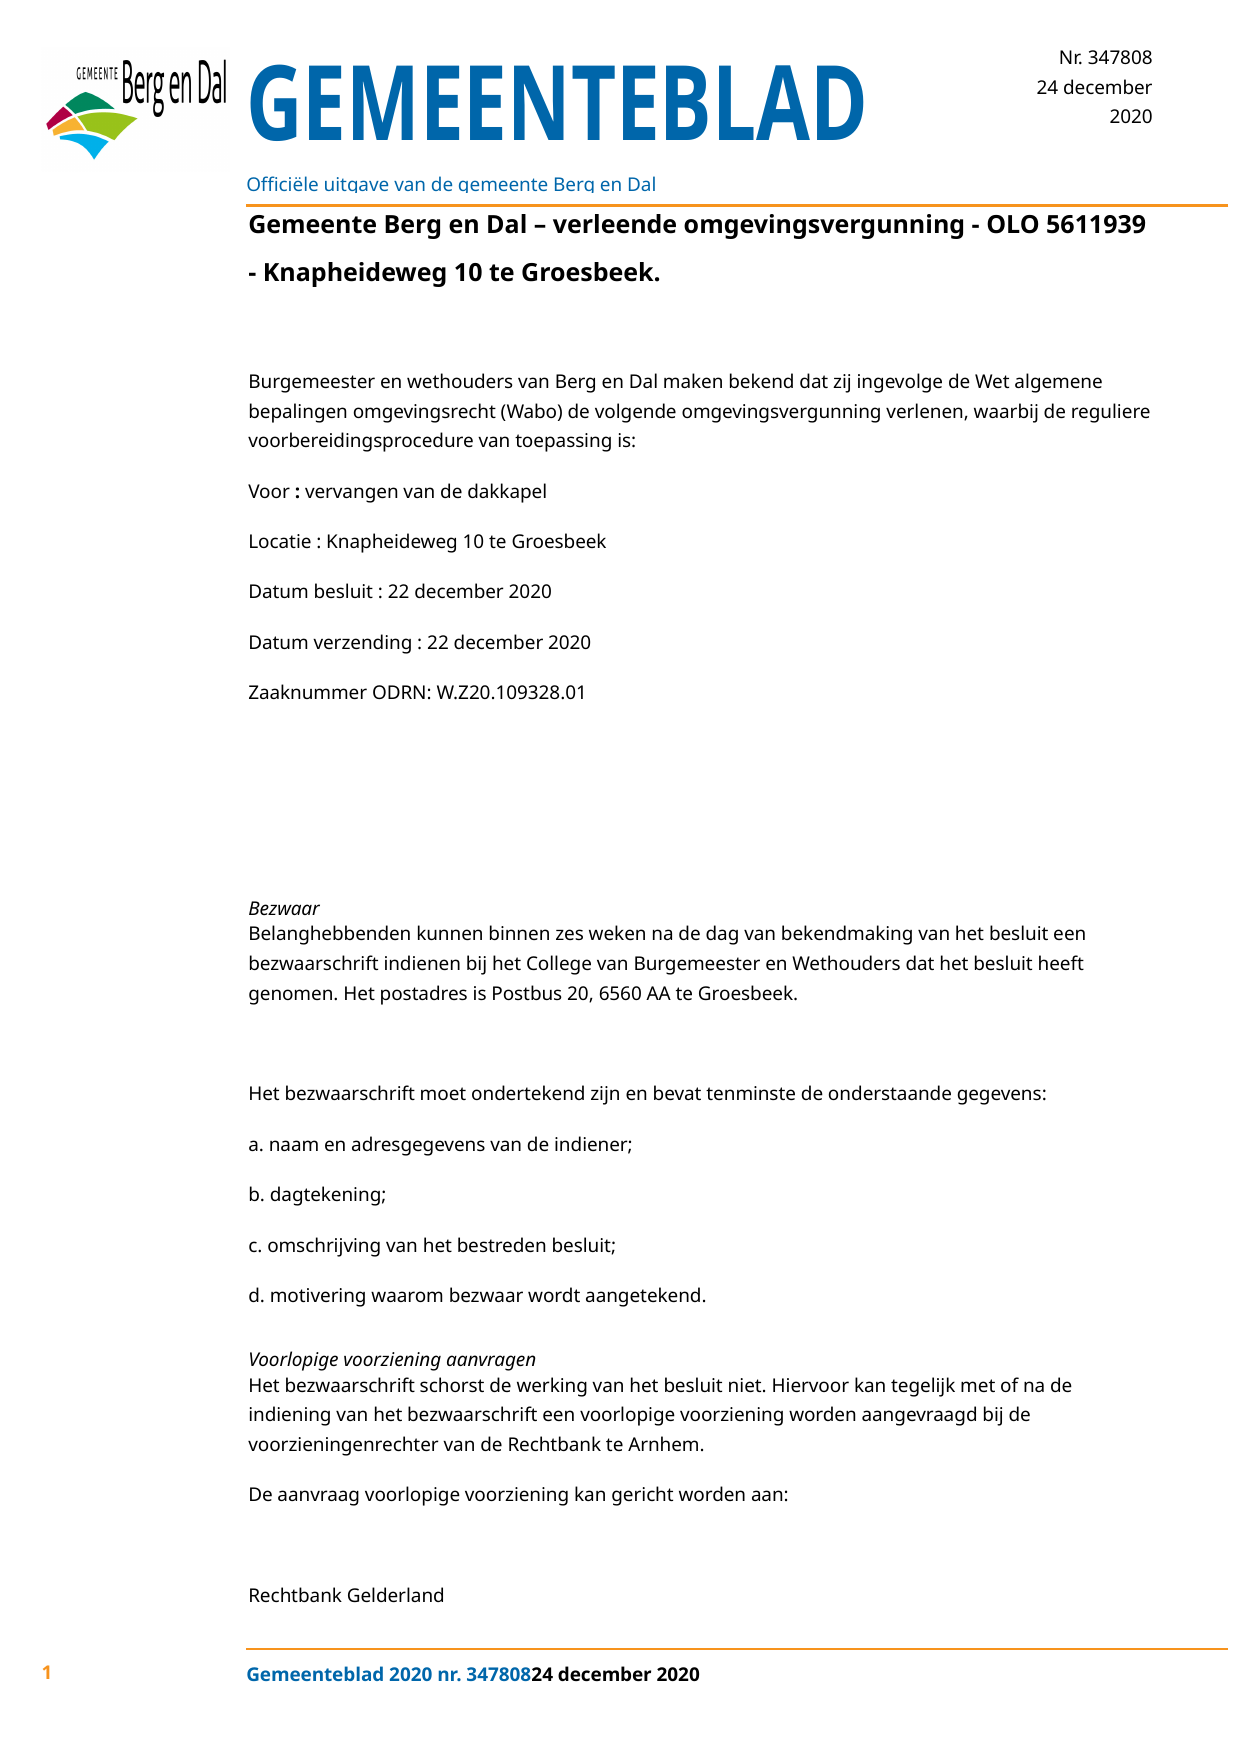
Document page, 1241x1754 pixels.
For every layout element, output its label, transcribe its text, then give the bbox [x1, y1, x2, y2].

text Burgemeester en wethouders van Berg en Dal maken bekend dat zij ingevolge de Wet algemene bepalingen omgevingsrecht (Wabo) de volgende omgevingsvergunning verlenen, waarbij de reguliere voorbereidingsprocedure van toepassing is: [248, 368, 1152, 453]
text Het bezwaarschrift schorst de werking van het besluit niet. Hiervoor kan tegelijk met of na de indiening van het bezwaarschrift een voorlopige voorziening worden aangevraagd bij de voorzieningenrechter van de Rechtbank te Arnhem. [248, 1372, 1152, 1457]
picture [41, 47, 231, 172]
text Voorlopige voorziening aanvragen [248, 1346, 1152, 1372]
text Locatie : Knapheideweg 10 te Groesbeek [248, 528, 1152, 554]
text Belanghebbenden kunnen binnen zes weken na de dag van bekendmaking van het besluit een bezwaarschrift indienen bij het College van Burgemeester en Wethouders dat het besluit heeft genomen. Het postadres is Postbus 20, 6560 AA te Groesbeek. [248, 921, 1152, 1005]
text Bezwaar [248, 895, 1152, 921]
text Datum besluit : 22 december 2020 [248, 579, 1152, 604]
text De aanvraag voorlopige voorziening kan gericht worden aan: [248, 1481, 1152, 1507]
text a. naam en adresgegevens van de indiener; [248, 1131, 1152, 1157]
text Rechtbank Gelderland [248, 1582, 1152, 1608]
text c. omschrijving van het bestreden besluit; [248, 1232, 1152, 1257]
text Zaaknummer ODRN: W.Z20.109328.01 [248, 679, 1152, 705]
text Gemeente Berg en Dal – verleende omgevingsvergunning - OLO 5611939 - Knapheideweg 10 te Groesbeek. [248, 207, 1152, 288]
text Het bezwaarschrift moet ondertekend zijn en bevat tenminste de onderstaande gegevens: [248, 1081, 1152, 1106]
text b. dagtekening; [248, 1181, 1152, 1207]
text Datum verzending : 22 december 2020 [248, 629, 1152, 655]
text Voor : vervangen van de dakkapel [248, 478, 1152, 504]
text d. motivering waarom bezwaar wordt aangetekend. [248, 1282, 1152, 1308]
